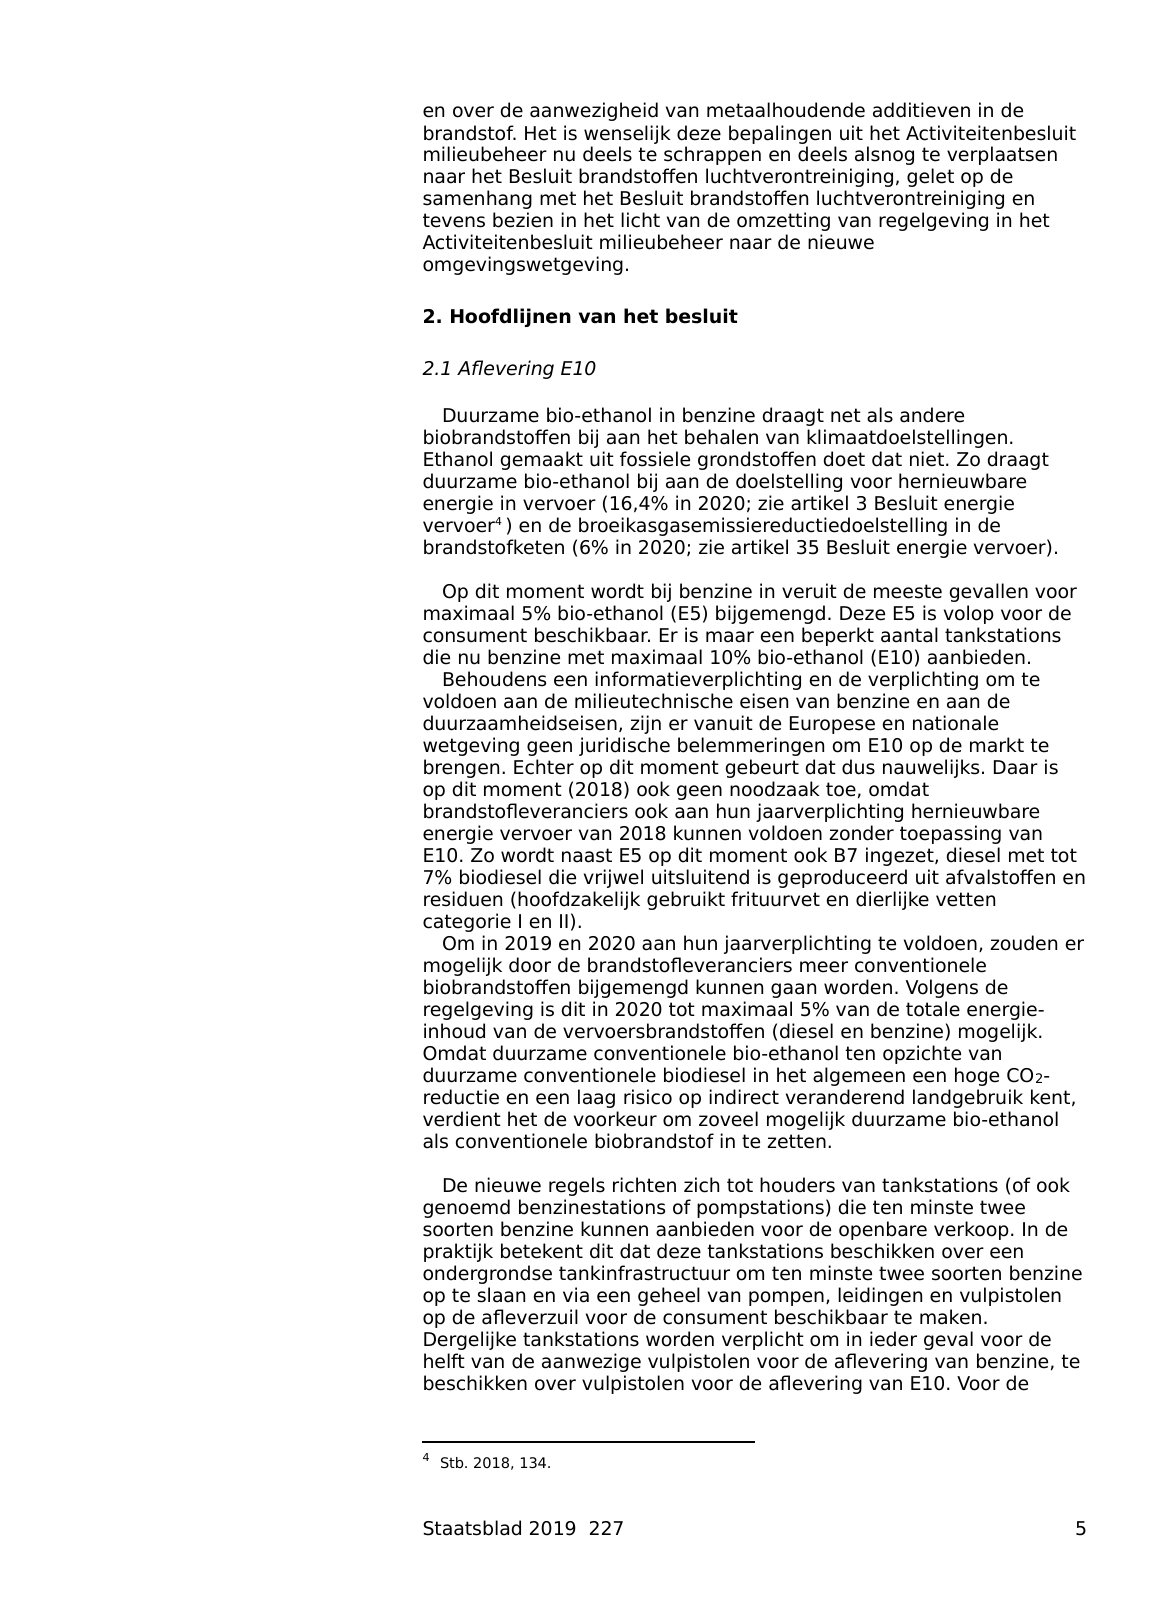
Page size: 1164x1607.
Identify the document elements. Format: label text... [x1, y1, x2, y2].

text en over de aanwezigheid van metaalhoudende additieven in de brandstof. Het is wenselijk deze bepalingen uit het Activiteitenbesluit milieubeheer nu deels te schrappen en deels alsnog te verplaatsen naar het Besluit brandstoffen luchtverontreiniging, gelet op de samenhang met het Besluit brandstoffen luchtverontreiniging en tevens bezien in het licht van de omzetting van regelgeving in het Activiteitenbesluit milieubeheer naar de nieuwe omgevingswetgeving. [422, 100, 1087, 276]
subtitle 2.1 Aflevering E10 [422, 358, 1087, 380]
text Stb. 2018, 134. [422, 1451, 1087, 1473]
subtitle 2. Hoofdlijnen van het besluit [422, 306, 1087, 328]
text Op dit moment wordt bij benzine in veruit de meeste gevallen voor maximaal 5% bio-ethanol (E5) bijgemengd. Deze E5 is volop voor de consument beschikbaar. Er is maar een beperkt aantal tankstations die nu benzine met maximaal 10% bio-ethanol (E10) aanbieden. [422, 581, 1087, 669]
text De nieuwe regels richten zich tot houders van tankstations (of ook genoemd benzinestations of pompstations) die ten minste twee soorten benzine kunnen aanbieden voor de openbare verkoop. In de praktijk betekent dit dat deze tankstations beschikken over een ondergrondse tankinfrastructuur om ten minste twee soorten benzine op te slaan en via een geheel van pompen, leidingen en vulpistolen op de afleverzuil voor de consument beschikbaar te maken. Dergelijke tankstations worden verplicht om in ieder geval voor de helft van de aanwezige vulpistolen voor de aflevering van benzine, te beschikken over vulpistolen voor de aflevering van E10. Voor de [422, 1175, 1087, 1395]
text Om in 2019 en 2020 aan hun jaarverplichting te voldoen, zouden er mogelijk door de brandstofleveranciers meer conventionele biobrandstoffen bijgemengd kunnen gaan worden. Volgens de regelgeving is dit in 2020 tot maximaal 5% van de totale energie-inhoud van de vervoersbrandstoffen (diesel en benzine) mogelijk. Omdat duurzame conventionele bio-ethanol ten opzichte van duurzame conventionele biodiesel in het algemeen een hoge CO2-reductie en een laag risico op indirect veranderend landgebruik kent, verdient het de voorkeur om zoveel mogelijk duurzame bio-ethanol als conventionele biobrandstof in te zetten. [422, 933, 1087, 1153]
text Duurzame bio-ethanol in benzine draagt net als andere biobrandstoffen bij aan het behalen van klimaatdoelstellingen. Ethanol gemaakt uit fossiele grondstoffen doet dat niet. Zo draagt duurzame bio-ethanol bij aan de doelstelling voor hernieuwbare energie in vervoer (16,4% in 2020; zie artikel 3 Besluit energie vervoer) en de broeikasgasemissiereductiedoelstelling in de brandstofketen (6% in 2020; zie artikel 35 Besluit energie vervoer). [422, 405, 1087, 559]
text Behoudens een informatieverplichting en de verplichting om te voldoen aan de milieutechnische eisen van benzine en aan de duurzaamheidseisen, zijn er vanuit de Europese en nationale wetgeving geen juridische belemmeringen om E10 op de markt te brengen. Echter op dit moment gebeurt dat dus nauwelijks. Daar is op dit moment (2018) ook geen noodzaak toe, omdat brandstofleveranciers ook aan hun jaarverplichting hernieuwbare energie vervoer van 2018 kunnen voldoen zonder toepassing van E10. Zo wordt naast E5 op dit moment ook B7 ingezet, diesel met tot 7% biodiesel die vrijwel uitsluitend is geproduceerd uit afvalstoffen en residuen (hoofdzakelijk gebruikt frituurvet en dierlijke vetten categorie I en II). [422, 669, 1087, 933]
